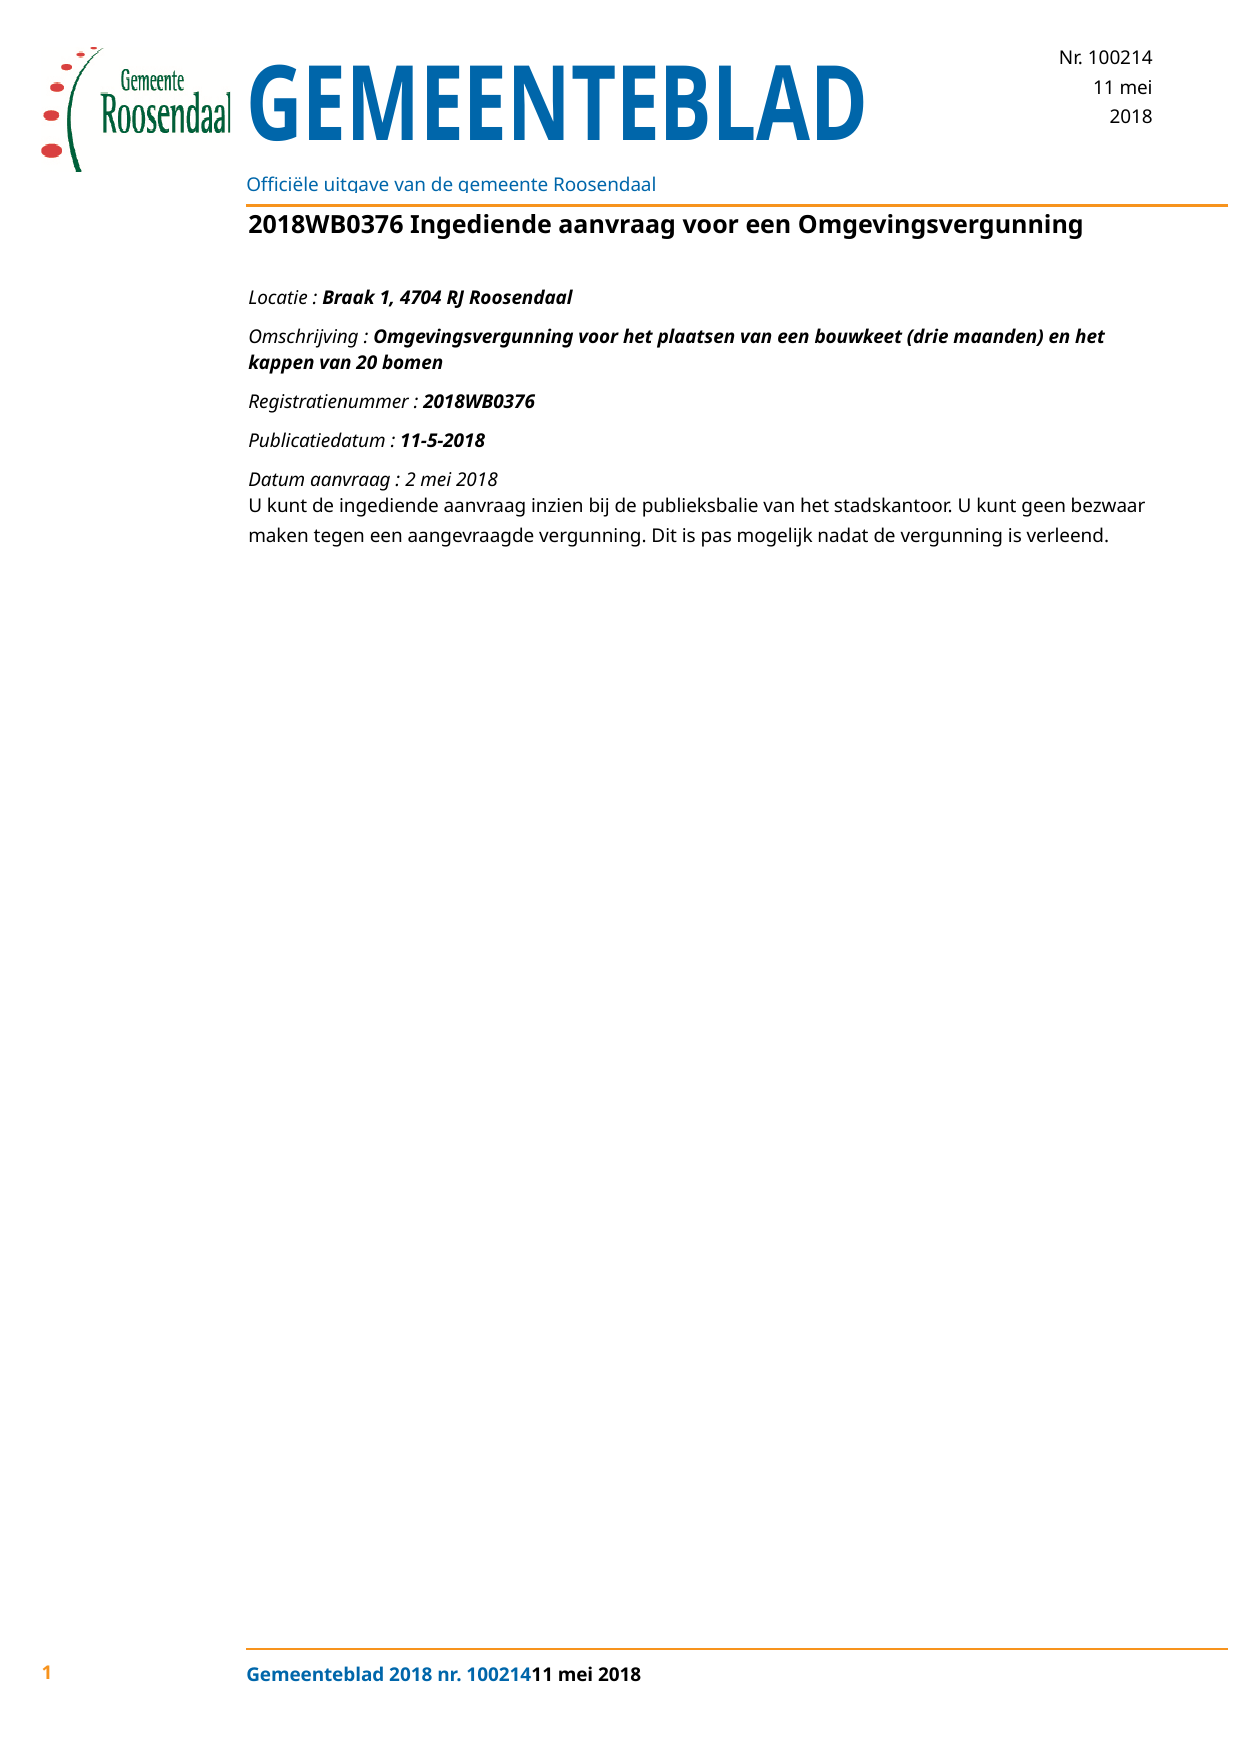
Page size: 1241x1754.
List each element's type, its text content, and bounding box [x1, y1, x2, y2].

picture [41, 47, 231, 172]
text Registratienummer : 2018WB0376 [248, 388, 1152, 414]
text 2018WB0376 Ingediende aanvraag voor een Omgevingsvergunning [248, 207, 1152, 241]
text U kunt de ingediende aanvraag inzien bij de publieksbalie van het stadskantoor. U kunt geen bezwaar maken tegen een aangevraagde vergunning. Dit is pas mogelijk nadat de vergunning is verleend. [248, 492, 1152, 548]
text Locatie : Braak 1, 4704 RJ Roosendaal [248, 284, 1152, 309]
text Omschrijving : Omgevingsvergunning voor het plaatsen van een bouwkeet (drie maanden) en het kappen van 20 bomen [248, 323, 1152, 374]
text Publicatiedatum : 11-5-2018 [248, 427, 1152, 453]
text Datum aanvraag : 2 mei 2018 [248, 467, 1152, 492]
